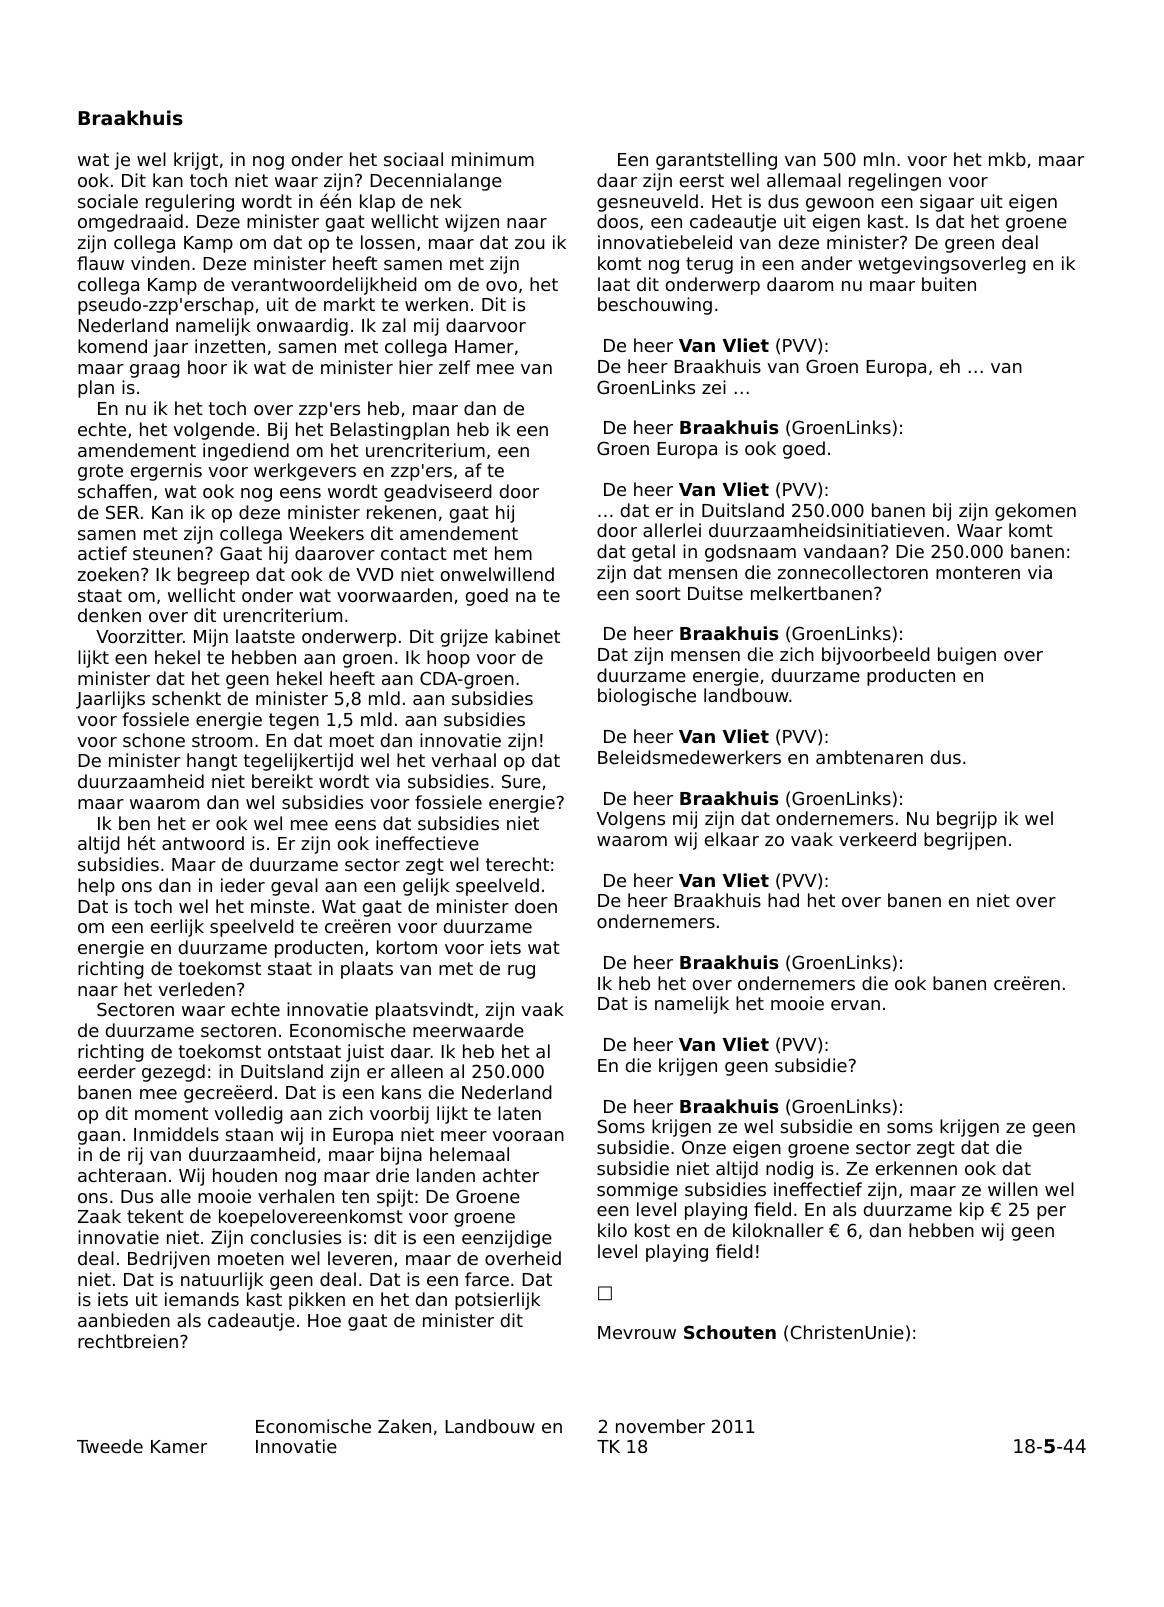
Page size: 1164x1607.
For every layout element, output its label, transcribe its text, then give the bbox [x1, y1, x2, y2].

text Dat zijn mensen die zich bijvoorbeeld buigen over duurzame energie, duurzame producten en biologische landbouw. [596, 645, 1087, 707]
text De heer Braakhuis van Groen Europa, eh … van GroenLinks zei … [596, 357, 1087, 398]
text De heer Van Vliet (PVV): [596, 871, 1087, 891]
text Volgens mij zijn dat ondernemers. Nu begrijp ik wel waarom wij elkaar zo vaak verkeerd begrijpen. [596, 809, 1087, 851]
text De heer Braakhuis (GroenLinks): [596, 953, 1087, 973]
text Sectoren waar echte innovatie plaatsvindt, zijn vaak de duurzame sectoren. Economische meerwaarde richting de toekomst ontstaat juist daar. Ik heb het al eerder gezegd: in Duitsland zijn er alleen al 250.000 banen mee gecreëerd. Dat is een kans die Nederland op dit moment volledig aan zich voorbij lijkt te laten gaan. Inmiddels staan wij in Europa niet meer vooraan in de rij van duurzaamheid, maar bijna helemaal achteraan. Wij houden nog maar drie landen achter ons. Dus alle mooie verhalen ten spijt: De Groene Zaak tekent de koepelovereenkomst voor groene innovatie niet. Zijn conclusies is: dit is een eenzijdige deal. Bedrijven moeten wel leveren, maar de overheid niet. Dat is natuurlijk geen deal. Dat is een farce. Dat is iets uit iemands kast pikken en het dan potsierlijk aanbieden als cadeautje. Hoe gaat de minister dit rechtbreien? [77, 1000, 567, 1352]
text En die krijgen geen subsidie? [596, 1056, 1087, 1076]
text De heer Braakhuis (GroenLinks): [596, 1096, 1087, 1117]
text En nu ik het toch over zzp'ers heb, maar dan de echte, het volgende. Bij het Belastingplan heb ik een amendement ingediend om het urencriterium, een grote ergernis voor werkgevers en zzp'ers, af te schaffen, wat ook nog eens wordt geadviseerd door de SER. Kan ik op deze minister rekenen, gaat hij samen met zijn collega Weekers dit amendement actief steunen? Gaat hij daarover contact met hem zoeken? Ik begreep dat ook de VVD niet onwelwillend staat om, wellicht onder wat voorwaarden, goed na te denken over dit urencriterium. [77, 399, 567, 627]
text Ik ben het er ook wel mee eens dat subsidies niet altijd hét antwoord is. Er zijn ook ineffectieve subsidies. Maar de duurzame sector zegt wel terecht: help ons dan in ieder geval aan een gelijk speelveld. Dat is toch wel het minste. Wat gaat de minister doen om een eerlijk speelveld te creëren voor duurzame energie en duurzame producten, kortom voor iets wat richting de toekomst staat in plaats van met de rug naar het verleden? [77, 813, 567, 1000]
text De heer Van Vliet (PVV): [596, 336, 1087, 357]
text … dat er in Duitsland 250.000 banen bij zijn gekomen door allerlei duurzaamheidsinitiatieven. Waar komt dat getal in godsnaam vandaan? Die 250.000 banen: zijn dat mensen die zonnecollectoren monteren via een soort Duitse melkertbanen? [596, 500, 1087, 604]
text De heer Braakhuis had het over banen en niet over ondernemers. [596, 891, 1087, 933]
text Soms krijgen ze wel subsidie en soms krijgen ze geen subsidie. Onze eigen groene sector zegt dat die subsidie niet altijd nodig is. Ze erkennen ook dat sommige subsidies ineffectief zijn, maar ze willen wel een level playing field. En als duurzame kip € 25 per kilo kost en de kiloknaller € 6, dan hebben wij geen level playing field! [596, 1117, 1087, 1262]
text Groen Europa is ook goed. [596, 439, 1087, 460]
text De heer Van Vliet (PVV): [596, 480, 1087, 500]
text Beleidsmedewerkers en ambtenaren dus. [596, 748, 1087, 768]
text Voorzitter. Mijn laatste onderwerp. Dit grijze kabinet lijkt een hekel te hebben aan groen. Ik hoop voor de minister dat het geen hekel heeft aan CDA-groen. Jaarlijks schenkt de minister 5,8 mld. aan subsidies voor fossiele energie tegen 1,5 mld. aan subsidies voor schone stroom. En dat moet dan innovatie zijn! De minister hangt tegelijkertijd wel het verhaal op dat duurzaamheid niet bereikt wordt via subsidies. Sure, maar waarom dan wel subsidies voor fossiele energie? [77, 627, 567, 813]
text De heer Van Vliet (PVV): [596, 1035, 1087, 1056]
text Mevrouw Schouten (ChristenUnie): [596, 1323, 1087, 1344]
text Een garantstelling van 500 mln. voor het mkb, maar daar zijn eerst wel allemaal regelingen voor gesneuveld. Het is dus gewoon een sigaar uit eigen doos, een cadeautje uit eigen kast. Is dat het groene innovatiebeleid van deze minister? De green deal komt nog terug in een ander wetgevingsoverleg en ik laat dit onderwerp daarom nu maar buiten beschouwing. [596, 150, 1087, 316]
text De heer Braakhuis (GroenLinks): [596, 418, 1087, 439]
text De heer Braakhuis (GroenLinks): [596, 624, 1087, 645]
text De heer Van Vliet (PVV): [596, 727, 1087, 748]
text wat je wel krijgt, in nog onder het sociaal minimum ook. Dit kan toch niet waar zijn? Decennialange sociale regulering wordt in één klap de nek omgedraaid. Deze minister gaat wellicht wijzen naar zijn collega Kamp om dat op te lossen, maar dat zou ik flauw vinden. Deze minister heeft samen met zijn collega Kamp de verantwoordelijkheid om de ovo, het pseudo-zzp'erschap, uit de markt te werken. Dit is Nederland namelijk onwaardig. Ik zal mij daarvoor komend jaar inzetten, samen met collega Hamer, maar graag hoor ik wat de minister hier zelf mee van plan is. [77, 150, 567, 399]
text Ik heb het over ondernemers die ook banen creëren. Dat is namelijk het mooie ervan. [596, 973, 1087, 1015]
text De heer Braakhuis (GroenLinks): [596, 788, 1087, 809]
text □ [596, 1282, 1087, 1303]
